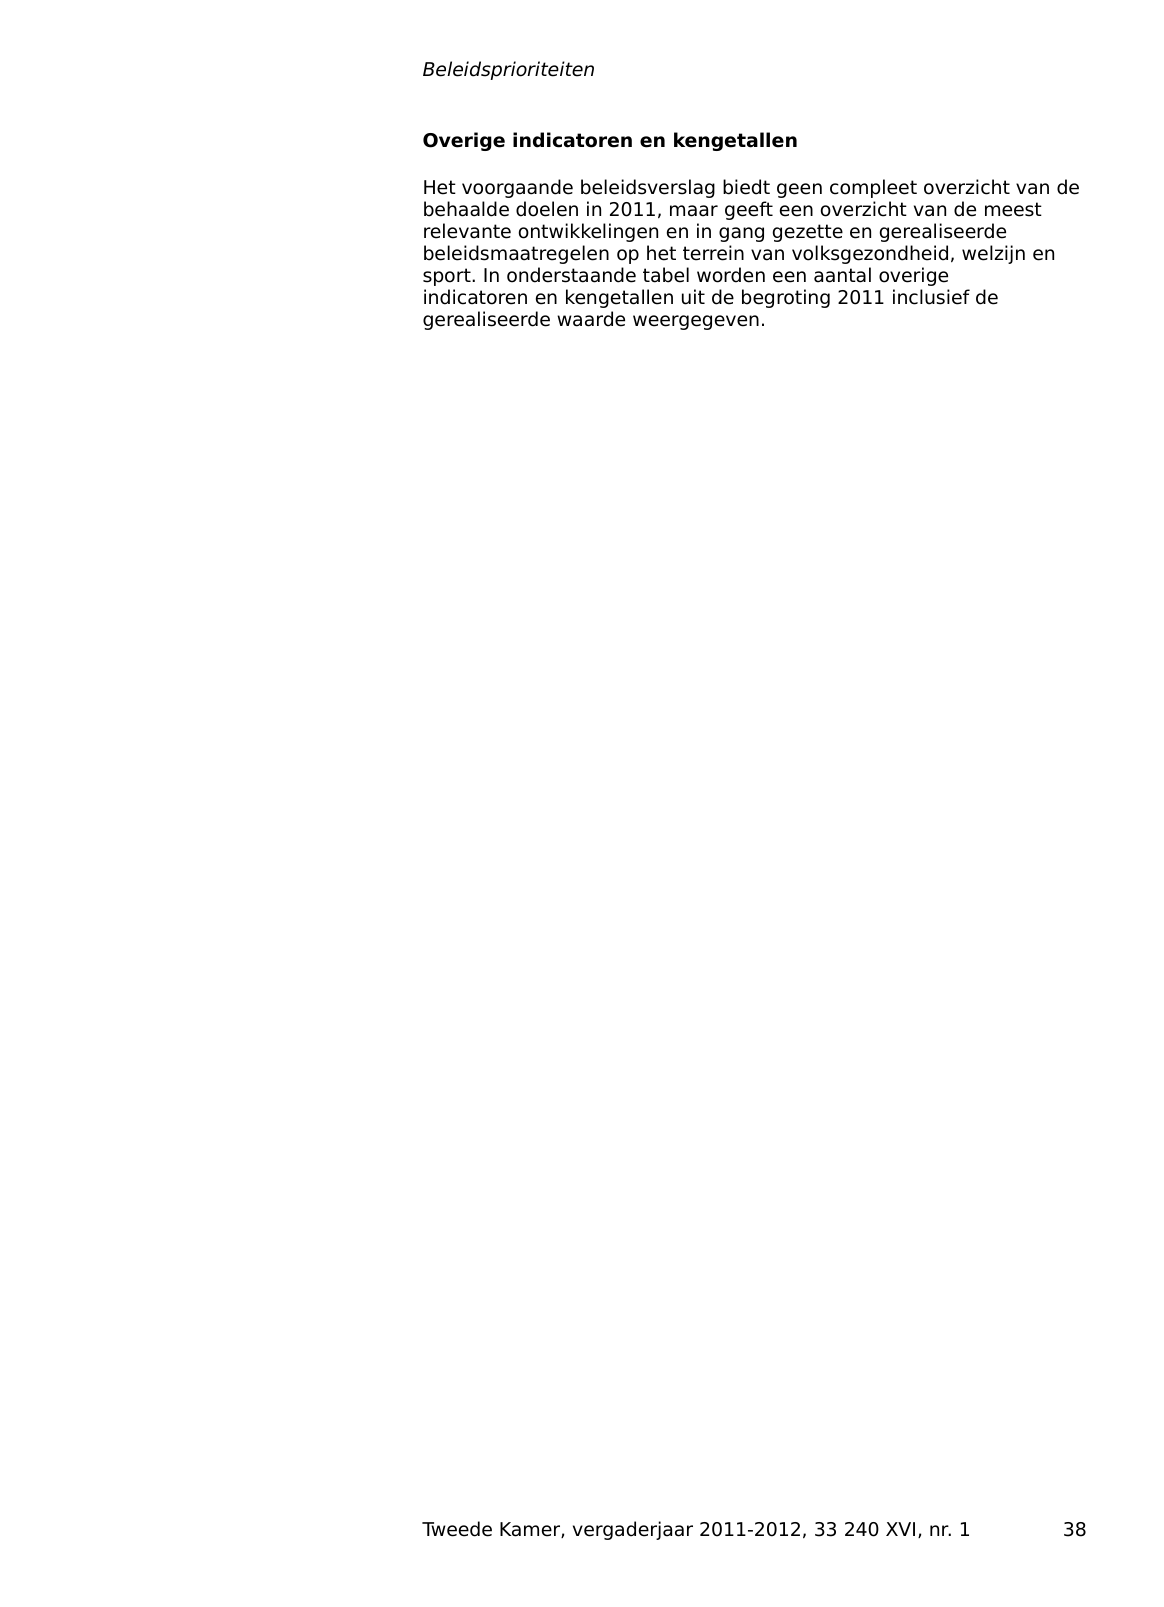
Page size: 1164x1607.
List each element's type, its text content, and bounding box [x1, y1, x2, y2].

text Het voorgaande beleidsverslag biedt geen compleet overzicht van de behaalde doelen in 2011, maar geeft een overzicht van de meest relevante ontwikkelingen en in gang gezette en gerealiseerde beleidsmaatregelen op het terrein van volksgezondheid, welzijn en sport. In onderstaande tabel worden een aantal overige indicatoren en kengetallen uit de begroting 2011 inclusief de gerealiseerde waarde weergegeven. [422, 177, 1087, 331]
subtitle Overige indicatoren en kengetallen [422, 130, 1087, 152]
